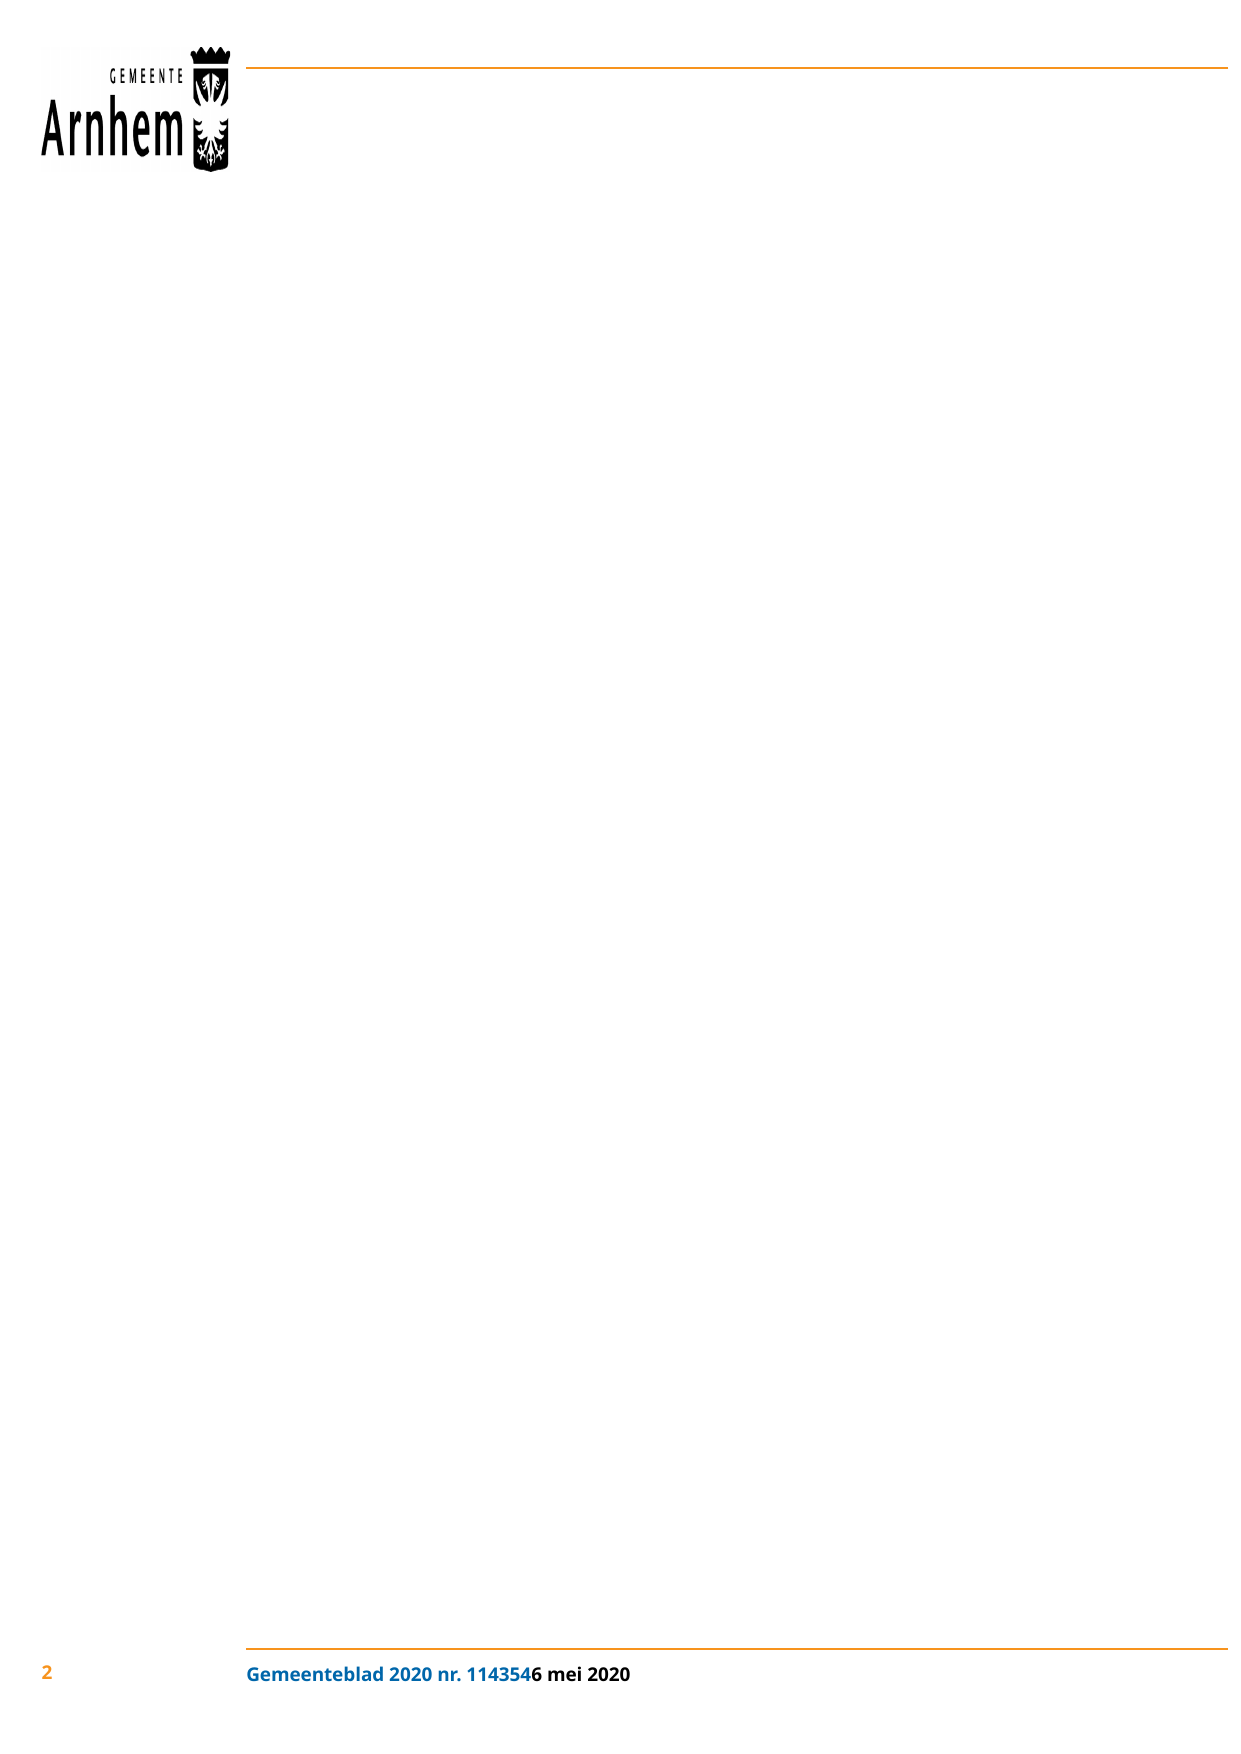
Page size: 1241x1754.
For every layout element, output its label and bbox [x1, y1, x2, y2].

picture [41, 47, 231, 172]
